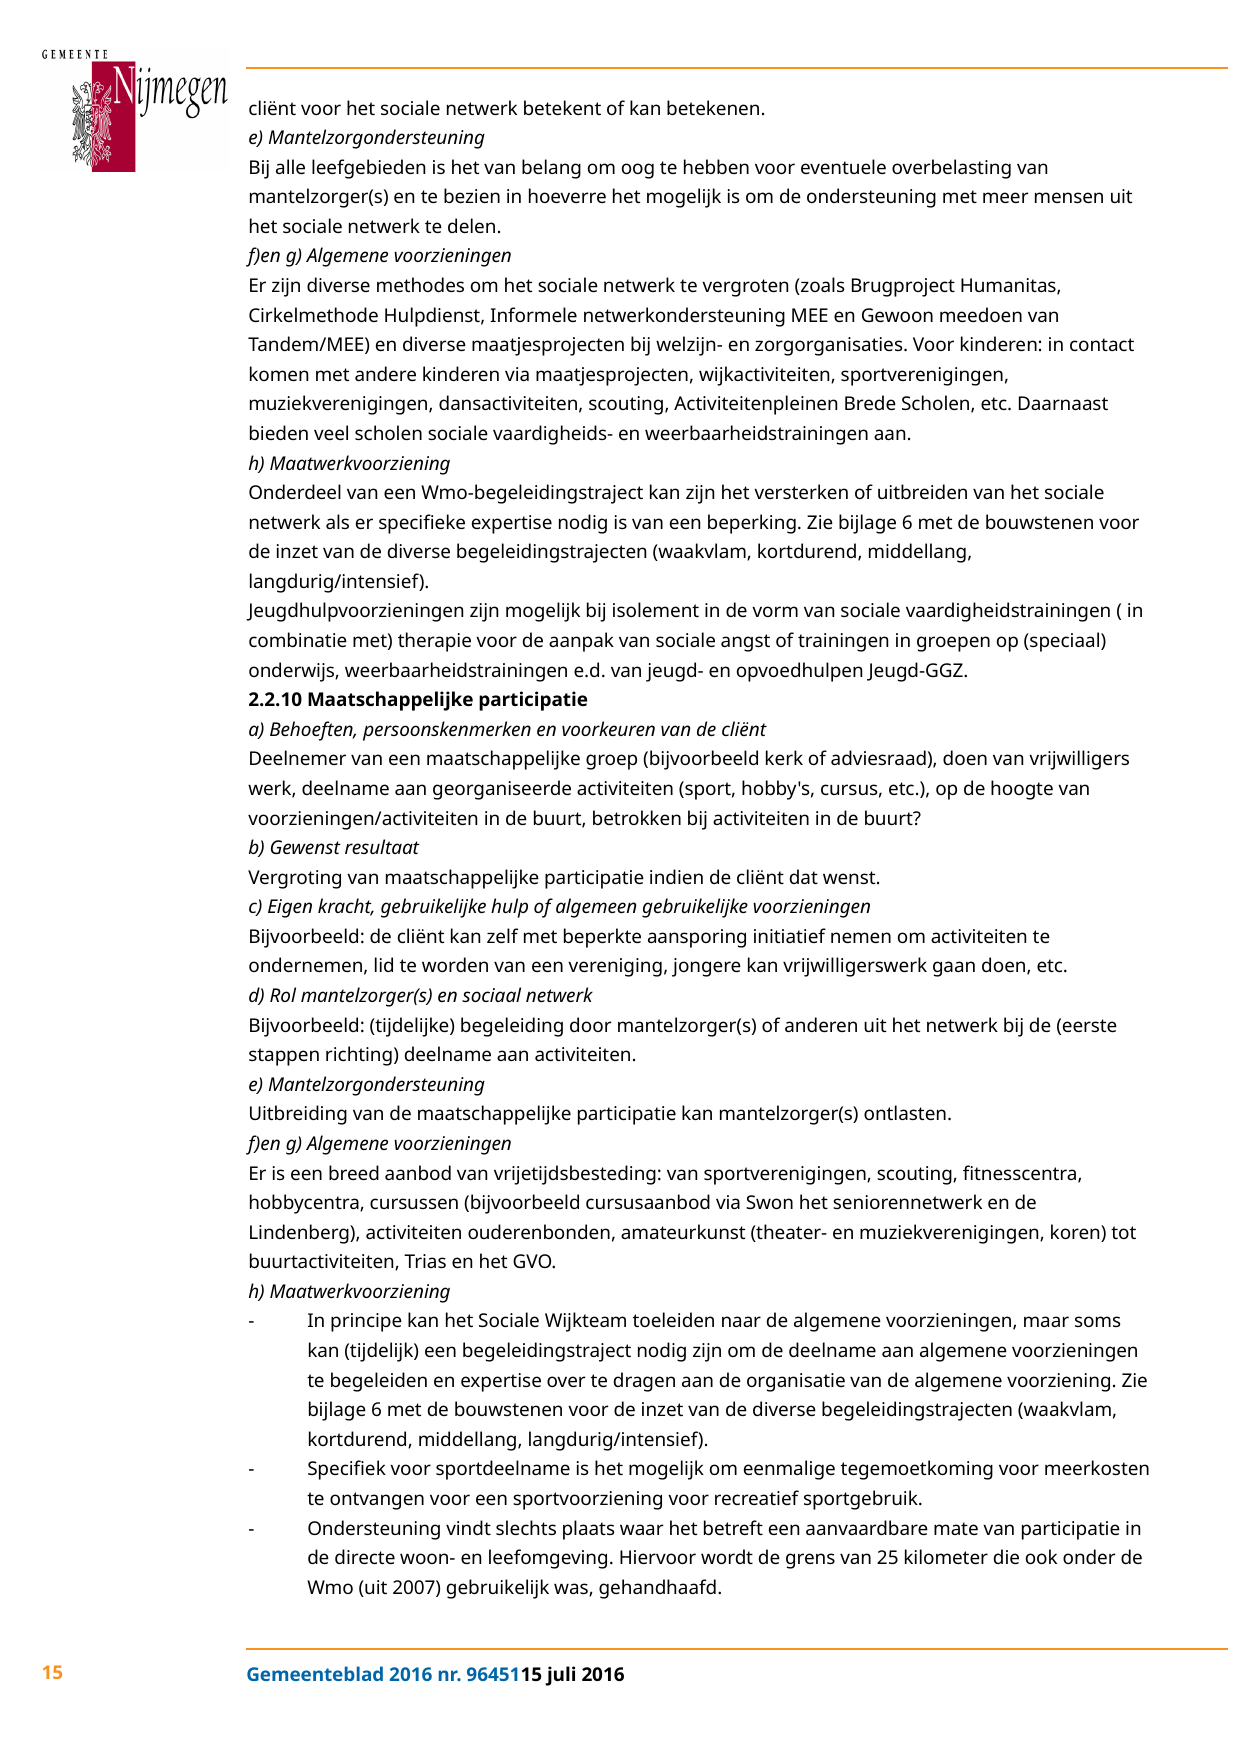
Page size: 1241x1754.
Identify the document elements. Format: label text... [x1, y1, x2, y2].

text Bijvoorbeeld: de cliënt kan zelf met beperkte aansporing initiatief nemen om activiteiten te ondernemen, lid te worden van een vereniging, jongere kan vrijwilligerswerk gaan doen, etc. [248, 923, 1152, 978]
text h) Maatwerkvoorziening [248, 450, 1152, 476]
text f)en g) Algemene voorzieningen [248, 243, 1152, 268]
text Er is een breed aanbod van vrijetijdsbesteding: van sportverenigingen, scouting, fitnesscentra, hobbycentra, cursussen (bijvoorbeeld cursusaanbod via Swon het seniorennetwerk en de Lindenberg), activiteiten ouderenbonden, amateurkunst (theater- en muziekverenigingen, koren) tot buurtactiviteiten, Trias en het GVO. [248, 1160, 1152, 1274]
text Jeugdhulpvoorzieningen zijn mogelijk bij isolement in de vorm van sociale vaardigheidstrainingen ( in combinatie met) therapie voor de aanpak van sociale angst of trainingen in groepen op (speciaal) onderwijs, weerbaarheidstrainingen e.d. van jeugd- en opvoedhulpen Jeugd-GGZ. [248, 598, 1152, 683]
text e) Mantelzorgondersteuning [248, 124, 1152, 150]
text e) Mantelzorgondersteuning [248, 1071, 1152, 1097]
text Onderdeel van een Wmo-begeleidingstraject kan zijn het versterken of uitbreiden van het sociale netwerk als er specifieke expertise nodig is van een beperking. Zie bijlage 6 met de bouwstenen voor de inzet van de diverse begeleidingstrajecten (waakvlam, kortdurend, middellang, langdurig/intensief). [248, 479, 1152, 594]
text d) Rol mantelzorger(s) en sociaal netwerk [248, 982, 1152, 1008]
text a) Behoeften, persoonskenmerken en voorkeuren van de cliënt [248, 716, 1152, 742]
list In principe kan het Sociale Wijkteam toeleiden naar de algemene voorzieningen, maar soms kan (tijdelijk) een begeleidingstraject nodig zijn om de deelname aan algemene voorzieningen te begeleiden en expertise over te dragen aan de organisatie van de algemene voorziening. Zie bijlage 6 met de bouwstenen voor de inzet van de diverse begeleidingstrajecten (waakvlam, kortdurend, middellang, langdurig/intensief). [248, 1308, 1152, 1452]
text Deelnemer van een maatschappelijke groep (bijvoorbeeld kerk of adviesraad), doen van vrijwilligers werk, deelname aan georganiseerde activiteiten (sport, hobby's, cursus, etc.), op de hoogte van voorzieningen/activiteiten in de buurt, betrokken bij activiteiten in de buurt? [248, 746, 1152, 831]
text cliënt voor het sociale netwerk betekent of kan betekenen. [248, 95, 1152, 121]
text Uitbreiding van de maatschappelijke participatie kan mantelzorger(s) ontlasten. [248, 1101, 1152, 1126]
text b) Gewenst resultaat [248, 834, 1152, 860]
text c) Eigen kracht, gebruikelijke hulp of algemeen gebruikelijke voorzieningen [248, 893, 1152, 919]
text Bij alle leefgebieden is het van belang om oog te hebben voor eventuele overbelasting van mantelzorger(s) en te bezien in hoeverre het mogelijk is om de ondersteuning met meer mensen uit het sociale netwerk te delen. [248, 154, 1152, 239]
text f)en g) Algemene voorzieningen [248, 1130, 1152, 1156]
text Er zijn diverse methodes om het sociale netwerk te vergroten (zoals Brugproject Humanitas, Cirkelmethode Hulpdienst, Informele netwerkondersteuning MEE en Gewoon meedoen van Tandem/MEE) en diverse maatjesprojecten bij welzijn- en zorgorganisaties. Voor kinderen: in contact komen met andere kinderen via maatjesprojecten, wijkactiviteiten, sportverenigingen, muziekverenigingen, dansactiviteiten, scouting, Activiteitenpleinen Brede Scholen, etc. Daarnaast bieden veel scholen sociale vaardigheids- en weerbaarheidstrainingen aan. [248, 272, 1152, 446]
text Bijvoorbeeld: (tijdelijke) begeleiding door mantelzorger(s) of anderen uit het netwerk bij de (eerste stappen richting) deelname aan activiteiten. [248, 1012, 1152, 1067]
list Specifiek voor sportdeelname is het mogelijk om eenmalige tegemoetkoming voor meerkosten te ontvangen voor een sportvoorziening voor recreatief sportgebruik. [248, 1456, 1152, 1511]
picture [41, 47, 231, 172]
list Ondersteuning vindt slechts plaats waar het betreft een aanvaardbare mate van participatie in de directe woon- en leefomgeving. Hiervoor wordt de grens van 25 kilometer die ook onder de Wmo (uit 2007) gebruikelijk was, gehandhaafd. [248, 1515, 1152, 1600]
text h) Maatwerkvoorziening [248, 1278, 1152, 1304]
text Vergroting van maatschappelijke participatie indien de cliënt dat wenst. [248, 864, 1152, 890]
text 2.2.10 Maatschappelijke participatie [248, 686, 1152, 712]
